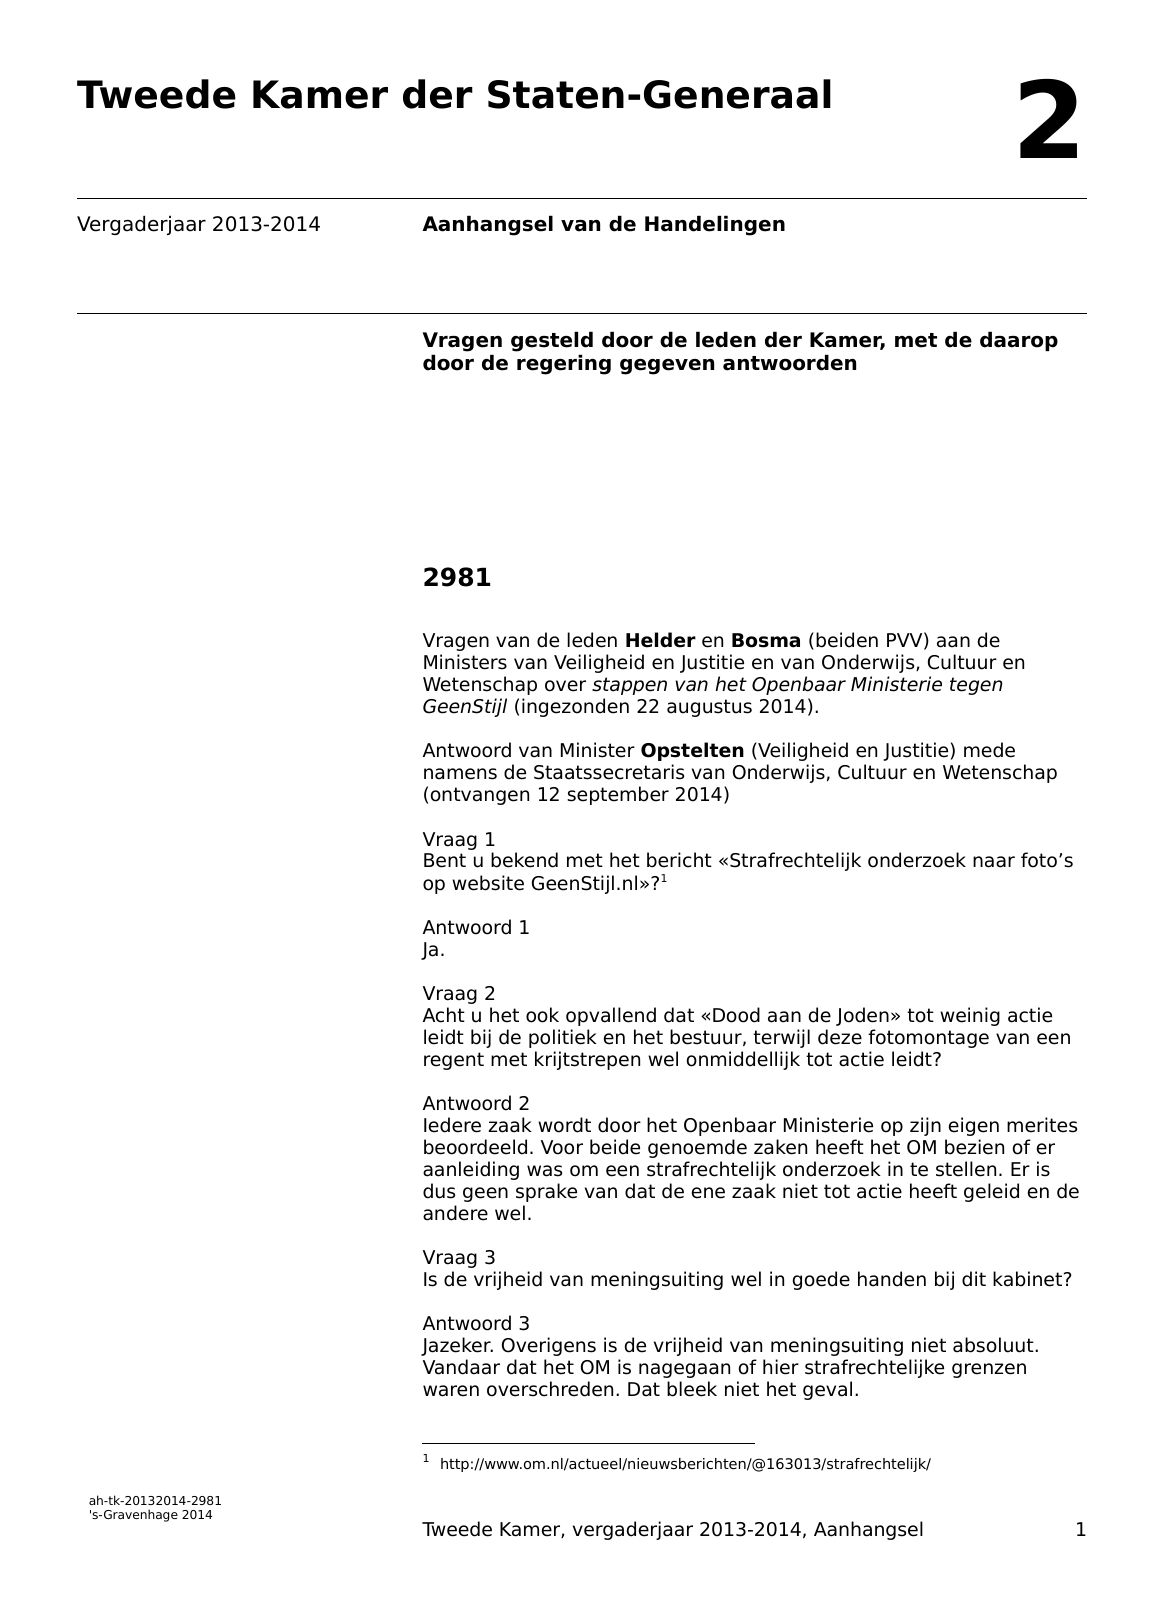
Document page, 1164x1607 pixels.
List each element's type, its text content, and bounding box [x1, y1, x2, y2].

text Vraag 3 [422, 1247, 1087, 1269]
text Ja. [422, 938, 1087, 961]
text Jazeker. Overigens is de vrijheid van meningsuiting niet absoluut. Vandaar dat het OM is nagegaan of hier strafrechtelijke grenzen waren overschreden. Dat bleek niet het geval. [422, 1335, 1087, 1401]
table_cell Vergaderjaar 2013-2014 [77, 199, 422, 313]
table_cell Aanhangsel van de Handelingen [422, 199, 1087, 313]
text 's-Gravenhage 2014 [88, 1508, 323, 1522]
text Vraag 1 [422, 828, 1087, 850]
text http://www.om.nl/actueel/nieuwsberichten/@163013/strafrechtelijk/ [422, 1452, 1087, 1474]
text Antwoord 3 [422, 1313, 1087, 1335]
text Is de vrijheid van meningsuiting wel in goede handen bij dit kabinet? [422, 1269, 1087, 1291]
table_header Tweede Kamer der Staten-Generaal [77, 59, 886, 198]
text Iedere zaak wordt door het Openbaar Ministerie op zijn eigen merites beoordeeld. Voor beide genoemde zaken heeft het OM bezien of er aanleiding was om een strafrechtelijk onderzoek in te stellen. Er is dus geen sprake van dat de ene zaak niet tot actie heeft geleid en de andere wel. [422, 1115, 1087, 1225]
text Antwoord 1 [422, 917, 1087, 938]
table_cell [77, 314, 422, 375]
text Vraag 2 [422, 983, 1087, 1005]
text Bent u bekend met het bericht «Strafrechtelijk onderzoek naar foto’s op website GeenStijl.nl»? [422, 850, 1087, 894]
text Vragen van de leden Helder en Bosma (beiden PVV) aan de Ministers van Veiligheid en Justitie en van Onderwijs, Cultuur en Wetenschap over stappen van het Openbaar Ministerie tegen GeenStijl (ingezonden 22 augustus 2014). [422, 630, 1087, 718]
text Acht u het ook opvallend dat «Dood aan de Joden» tot weinig actie leidt bij de politiek en het bestuur, terwijl deze fotomontage van een regent met krijtstrepen wel onmiddellijk tot actie leidt? [422, 1005, 1087, 1071]
text 2981 [422, 563, 1087, 592]
text Antwoord van Minister Opstelten (Veiligheid en Justitie) mede namens de Staatssecretaris van Onderwijs, Cultuur en Wetenschap (ontvangen 12 september 2014) [422, 740, 1087, 806]
table_cell Vragen gesteld door de leden der Kamer, met de daarop door de regering gegeven antwoorden [422, 314, 1087, 375]
text ah-tk-20132014-2981 [88, 1494, 323, 1508]
table_header 2 [886, 59, 1087, 198]
text Antwoord 2 [422, 1093, 1087, 1115]
